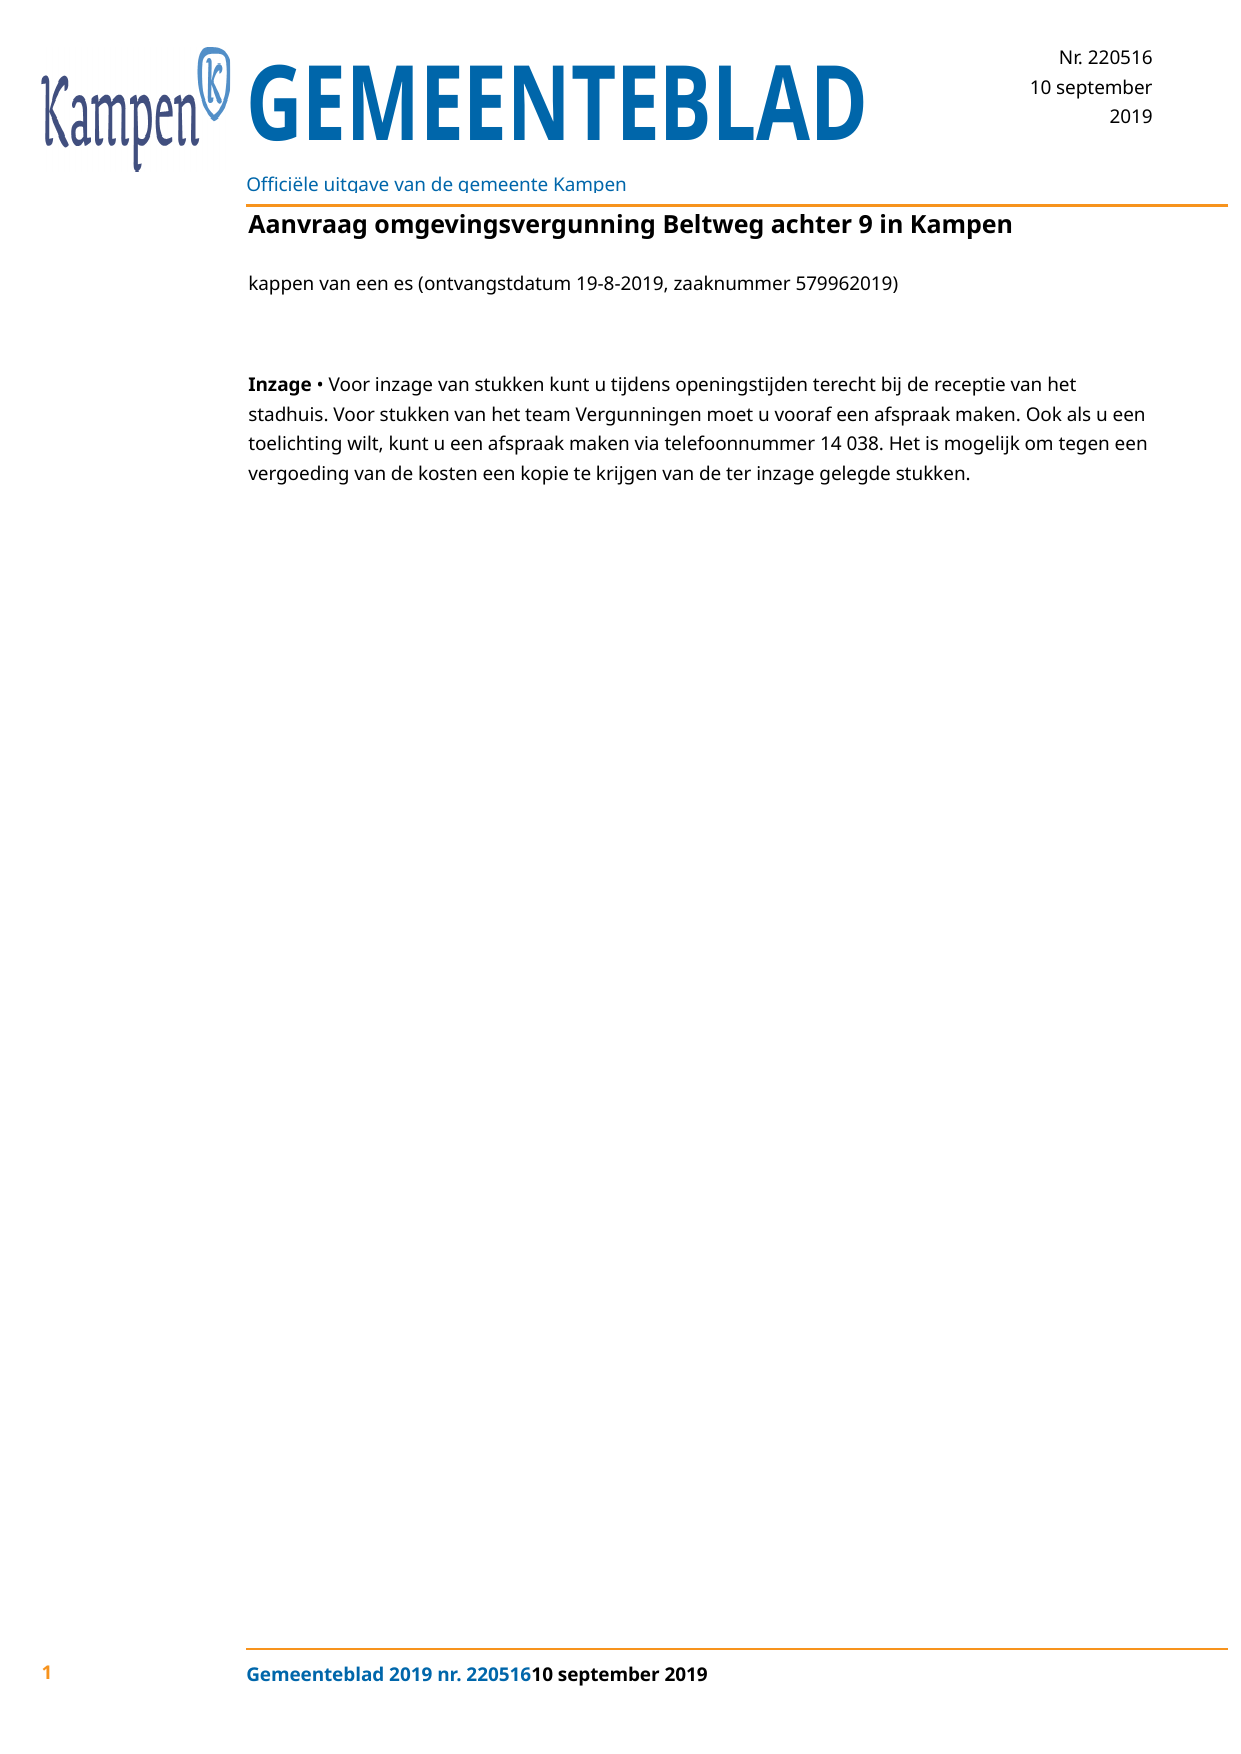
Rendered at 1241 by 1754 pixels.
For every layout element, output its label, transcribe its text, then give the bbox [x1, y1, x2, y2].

picture [41, 47, 231, 172]
text Inzage • Voor inzage van stukken kunt u tijdens openingstijden terecht bij de receptie van het stadhuis. Voor stukken van het team Vergunningen moet u vooraf een afspraak maken. Ook als u een toelichting wilt, kunt u een afspraak maken via telefoonnummer 14 038. Het is mogelijk om tegen een vergoeding van de kosten een kopie te krijgen van de ter inzage gelegde stukken. [248, 371, 1152, 486]
text Aanvraag omgevingsvergunning Beltweg achter 9 in Kampen [248, 207, 1152, 241]
text kappen van een es (ontvangstdatum 19-8-2019, zaaknummer 579962019) [248, 270, 1152, 296]
